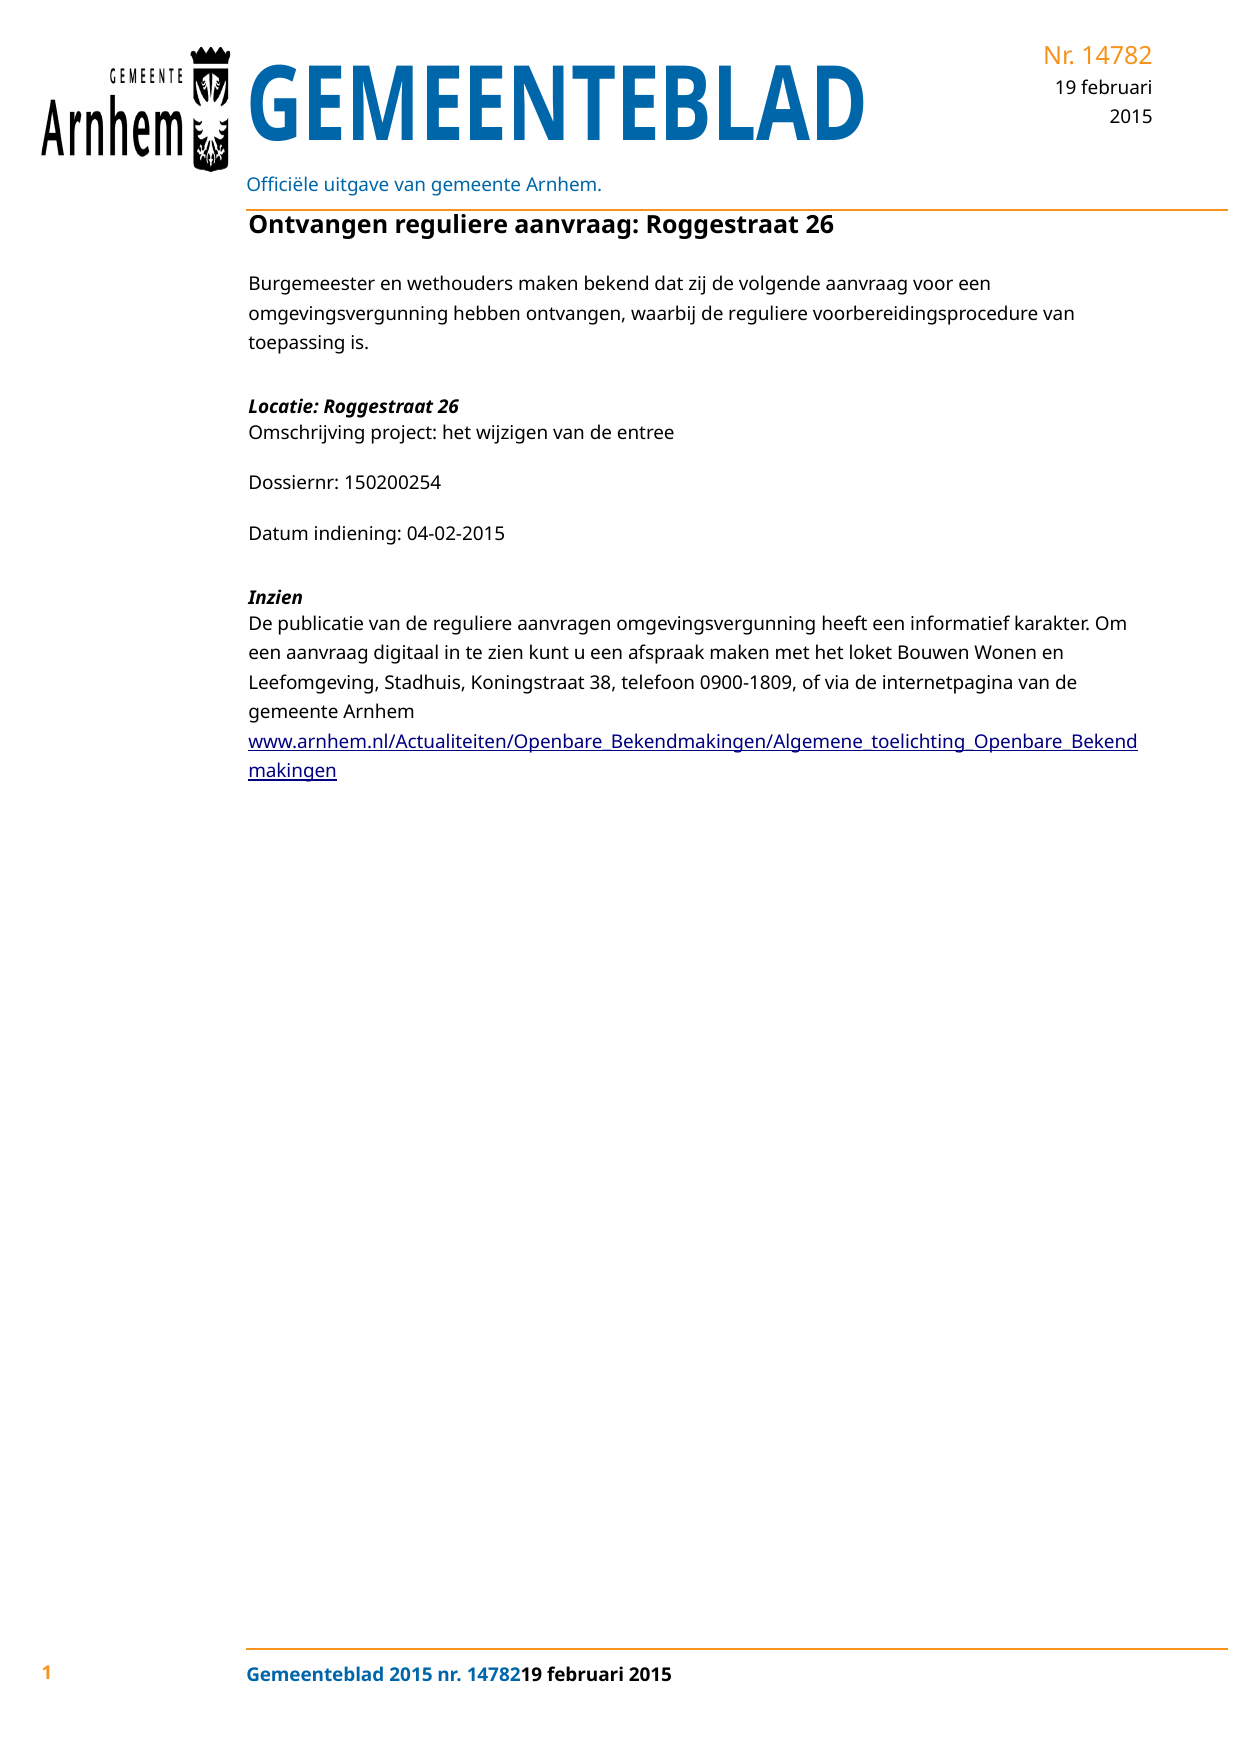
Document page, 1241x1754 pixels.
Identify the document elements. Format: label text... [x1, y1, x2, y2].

text Ontvangen reguliere aanvraag: Roggestraat 26 [248, 211, 1152, 241]
text Dossiernr: 150200254 [248, 469, 1152, 495]
text Burgemeester en wethouders maken bekend dat zij de volgende aanvraag voor een omgevingsvergunning hebben ontvangen, waarbij de reguliere voorbereidingsprocedure van toepassing is. [248, 270, 1152, 355]
text Inzien [248, 584, 1152, 610]
text De publicatie van de reguliere aanvragen omgevingsvergunning heeft een informatief karakter. Om een aanvraag digitaal in te zien kunt u een afspraak maken met het loket Bouwen Wonen en Leefomgeving, Stadhuis, Koningstraat 38, telefoon 0900-1809, of via de internetpagina van de gemeente Arnhem www.arnhem.nl/Actualiteiten/Openbare_Bekendmakingen/Algemene_toelichting_Openbare_Bekendmakingen [248, 610, 1152, 783]
picture [41, 47, 231, 172]
text Datum indiening: 04-02-2015 [248, 520, 1152, 546]
text Omschrijving project: het wijzigen van de entree [248, 419, 1152, 445]
text Locatie: Roggestraat 26 [248, 393, 1152, 419]
